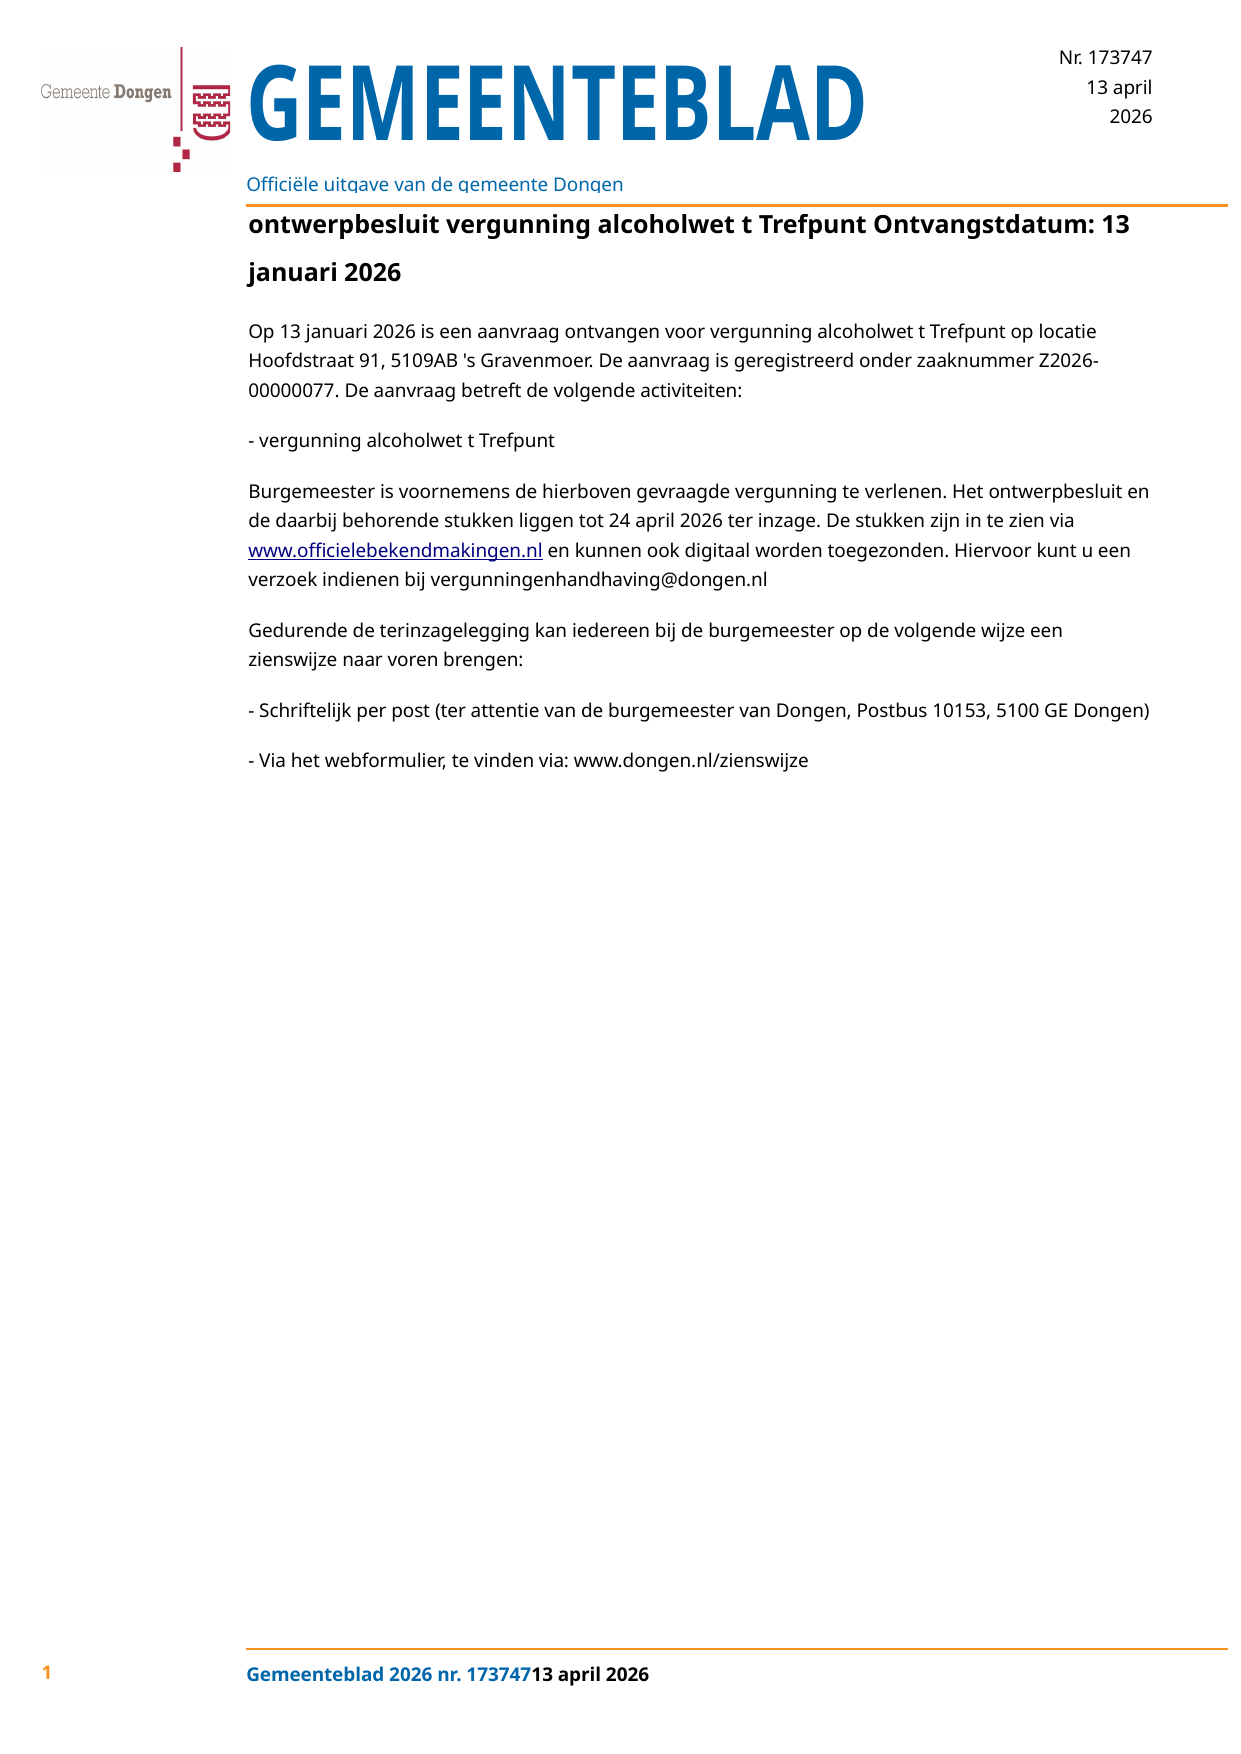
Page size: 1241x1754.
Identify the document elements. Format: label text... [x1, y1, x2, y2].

text - Schriftelijk per post (ter attentie van de burgemeester van Dongen, Postbus 10153, 5100 GE Dongen) [248, 697, 1152, 723]
text Gedurende de terinzagelegging kan iedereen bij de burgemeester op de volgende wijze een zienswijze naar voren brengen: [248, 617, 1152, 672]
picture [41, 47, 231, 172]
text - vergunning alcoholwet t Trefpunt [248, 427, 1152, 453]
text - Via het webformulier, te vinden via: www.dongen.nl/zienswijze [248, 747, 1152, 773]
text Op 13 januari 2026 is een aanvraag ontvangen voor vergunning alcoholwet t Trefpunt op locatie Hoofdstraat 91, 5109AB 's Gravenmoer. De aanvraag is geregistreerd onder zaaknummer Z2026-00000077. De aanvraag betreft de volgende activiteiten: [248, 318, 1152, 403]
text Burgemeester is voornemens de hierboven gevraagde vergunning te verlenen. Het ontwerpbesluit en de daarbij behorende stukken liggen tot 24 april 2026 ter inzage. De stukken zijn in te zien via www.officielebekendmakingen.nl en kunnen ook digitaal worden toegezonden. Hiervoor kunt u een verzoek indienen bij vergunningenhandhaving@dongen.nl [248, 478, 1152, 592]
text ontwerpbesluit vergunning alcoholwet t Trefpunt Ontvangstdatum: 13 januari 2026 [248, 207, 1152, 288]
